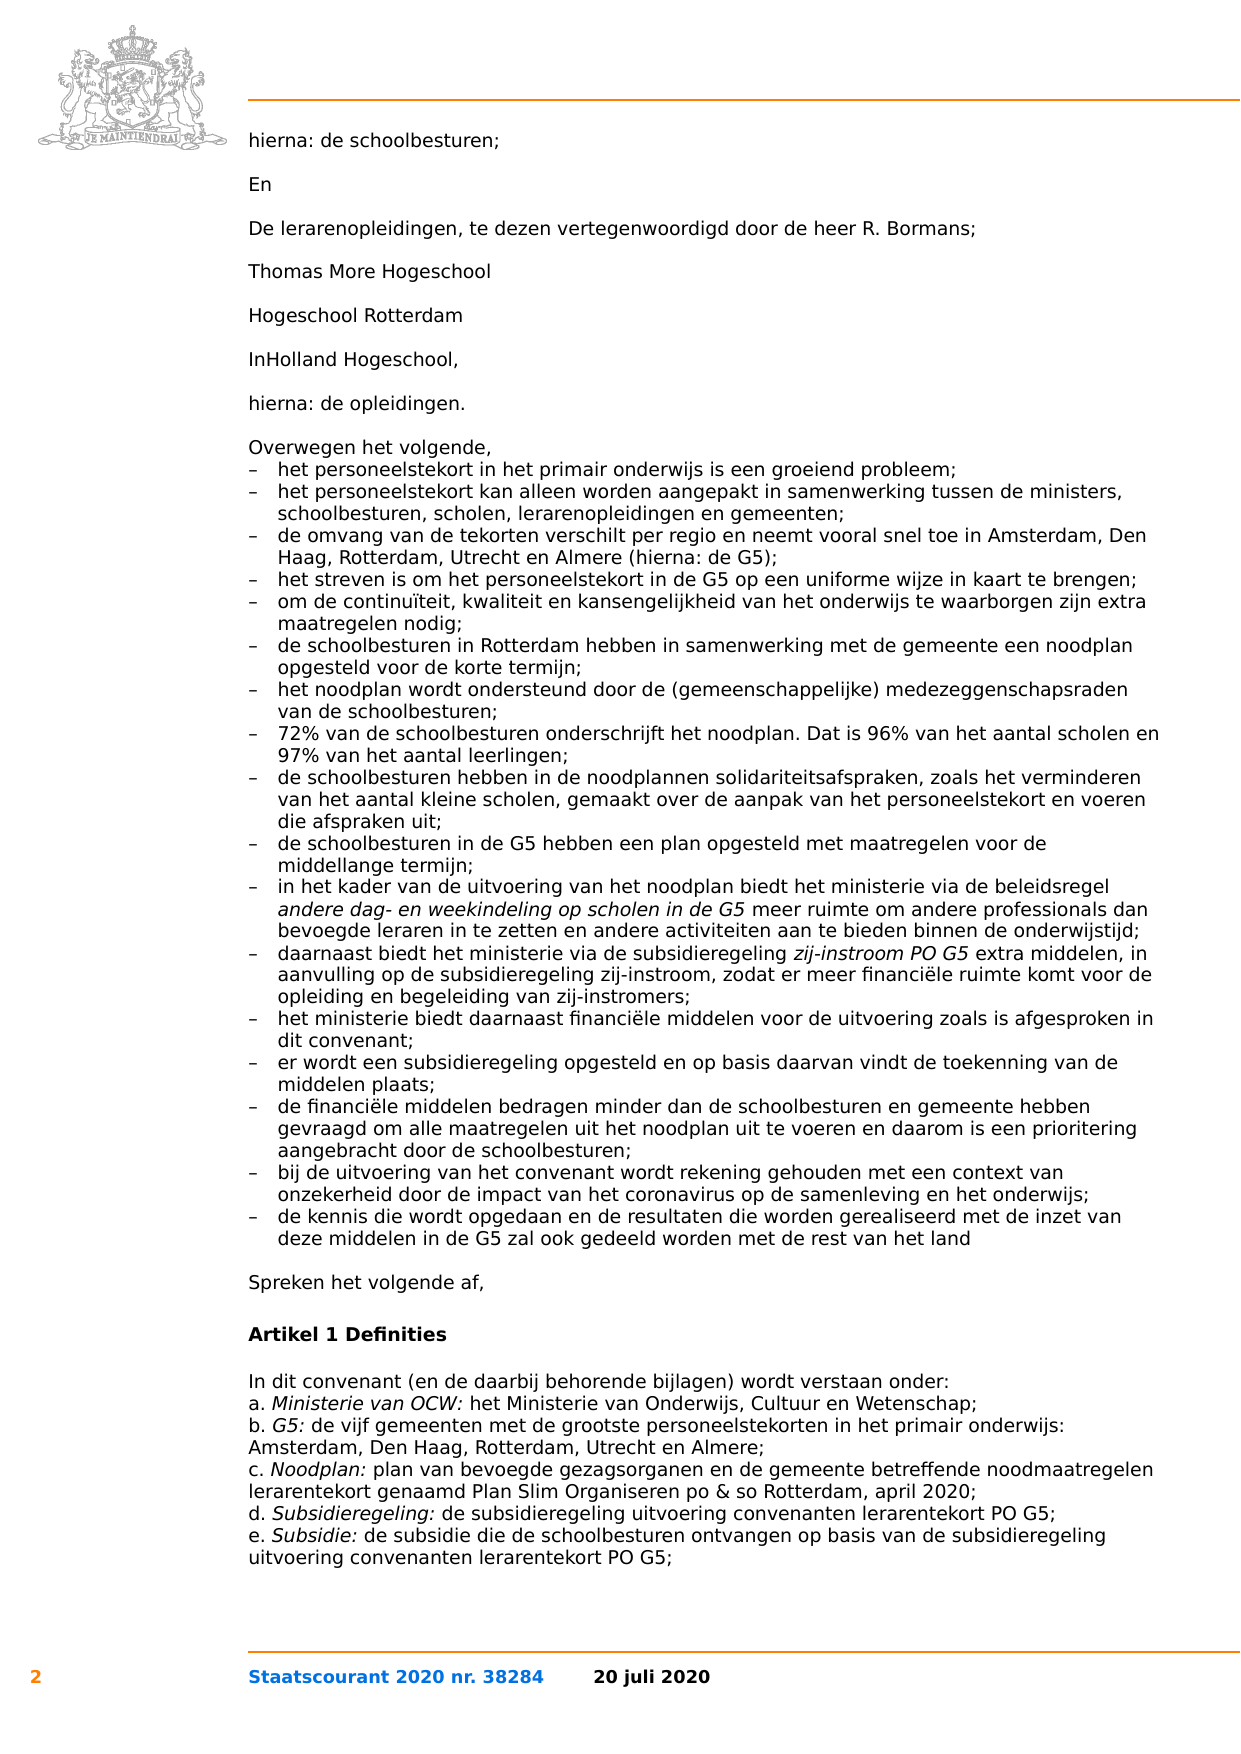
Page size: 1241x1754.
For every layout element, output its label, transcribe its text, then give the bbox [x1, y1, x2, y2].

text – de schoolbesturen in Rotterdam hebben in samenwerking met de gemeente een noodplan opgesteld voor de korte termijn; [248, 635, 1163, 679]
text – er wordt een subsidieregeling opgesteld en op basis daarvan vindt de toekenning van de middelen plaats; [248, 1052, 1163, 1096]
text – bij de uitvoering van het convenant wordt rekening gehouden met een context van onzekerheid door de impact van het coronavirus op de samenleving en het onderwijs; [248, 1162, 1163, 1206]
text hierna: de schoolbesturen; [248, 130, 1163, 152]
text Overwegen het volgende, [248, 437, 1163, 459]
text a. Ministerie van OCW: het Ministerie van Onderwijs, Cultuur en Wetenschap; [248, 1393, 1163, 1415]
text – het personeelstekort kan alleen worden aangepakt in samenwerking tussen de ministers, schoolbesturen, scholen, lerarenopleidingen en gemeenten; [248, 481, 1163, 525]
picture [38, 25, 227, 150]
text InHolland Hogeschool, [248, 349, 1163, 371]
text En [248, 174, 1163, 196]
text – daarnaast biedt het ministerie via de subsidieregeling zij-instroom PO G5 extra middelen, in aanvulling op de subsidieregeling zij-instroom, zodat er meer financiële ruimte komt voor de opleiding en begeleiding van zij-instromers; [248, 942, 1163, 1008]
text – de schoolbesturen in de G5 hebben een plan opgesteld met maatregelen voor de middellange termijn; [248, 832, 1163, 876]
text – het noodplan wordt ondersteund door de (gemeenschappelijke) medezeggenschapsraden van de schoolbesturen; [248, 679, 1163, 723]
text – het ministerie biedt daarnaast financiële middelen voor de uitvoering zoals is afgesproken in dit convenant; [248, 1008, 1163, 1052]
text d. Subsidieregeling: de subsidieregeling uitvoering convenanten lerarentekort PO G5; [248, 1503, 1163, 1525]
text – het streven is om het personeelstekort in de G5 op een uniforme wijze in kaart te brengen; [248, 569, 1163, 591]
text – de financiële middelen bedragen minder dan de schoolbesturen en gemeente hebben gevraagd om alle maatregelen uit het noodplan uit te voeren en daarom is een prioritering aangebracht door de schoolbesturen; [248, 1096, 1163, 1162]
text De lerarenopleidingen, te dezen vertegenwoordigd door de heer R. Bormans; [248, 218, 1163, 239]
text – in het kader van de uitvoering van het noodplan biedt het ministerie via de beleidsregel andere dag- en weekindeling op scholen in de G5 meer ruimte om andere professionals dan bevoegde leraren in te zetten en andere activiteiten aan te bieden binnen de onderwijstijd; [248, 876, 1163, 942]
text hierna: de opleidingen. [248, 393, 1163, 415]
text – de kennis die wordt opgedaan en de resultaten die worden gerealiseerd met de inzet van deze middelen in de G5 zal ook gedeeld worden met de rest van het land [248, 1206, 1163, 1250]
text – de schoolbesturen hebben in de noodplannen solidariteitsafspraken, zoals het verminderen van het aantal kleine scholen, gemaakt over de aanpak van het personeelstekort en voeren die afspraken uit; [248, 767, 1163, 832]
text – om de continuïteit, kwaliteit en kansengelijkheid van het onderwijs te waarborgen zijn extra maatregelen nodig; [248, 591, 1163, 635]
text Thomas More Hogeschool [248, 261, 1163, 283]
text b. G5: de vijf gemeenten met de grootste personeelstekorten in het primair onderwijs: Amsterdam, Den Haag, Rotterdam, Utrecht en Almere; [248, 1415, 1163, 1459]
text Spreken het volgende af, [248, 1272, 1163, 1294]
text – de omvang van de tekorten verschilt per regio en neemt vooral snel toe in Amsterdam, Den Haag, Rotterdam, Utrecht en Almere (hierna: de G5); [248, 525, 1163, 569]
subtitle Artikel 1 Definities [248, 1324, 1163, 1346]
text e. Subsidie: de subsidie die de schoolbesturen ontvangen op basis van de subsidieregeling uitvoering convenanten lerarentekort PO G5; [248, 1525, 1163, 1569]
text In dit convenant (en de daarbij behorende bijlagen) wordt verstaan onder: [248, 1371, 1163, 1393]
text c. Noodplan: plan van bevoegde gezagsorganen en de gemeente betreffende noodmaatregelen lerarentekort genaamd Plan Slim Organiseren po & so Rotterdam, april 2020; [248, 1459, 1163, 1503]
text – 72% van de schoolbesturen onderschrijft het noodplan. Dat is 96% van het aantal scholen en 97% van het aantal leerlingen; [248, 723, 1163, 767]
text Hogeschool Rotterdam [248, 305, 1163, 327]
text – het personeelstekort in het primair onderwijs is een groeiend probleem; [248, 459, 1163, 481]
